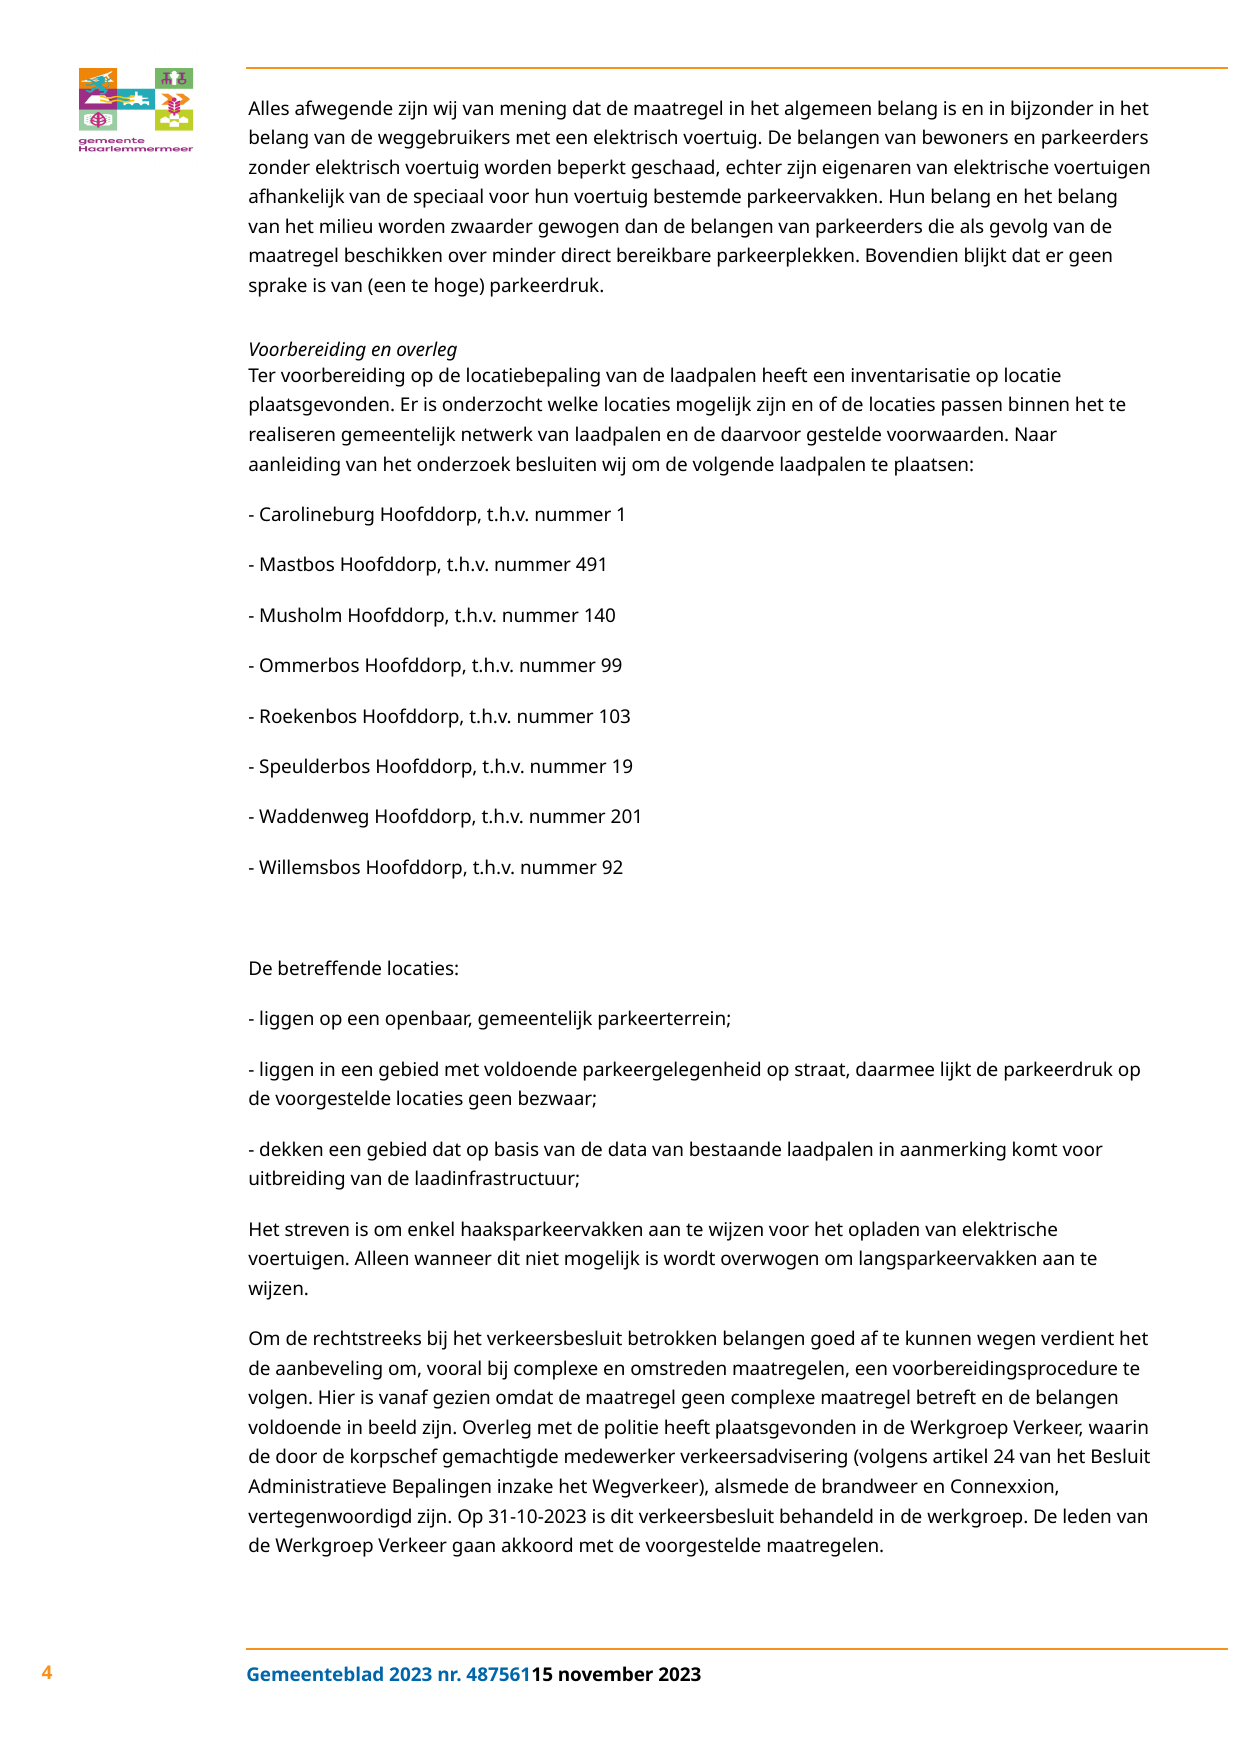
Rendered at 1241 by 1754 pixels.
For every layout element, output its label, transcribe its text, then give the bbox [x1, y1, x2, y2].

text - Mastbos Hoofddorp, t.h.v. nummer 491 [248, 552, 1152, 577]
text - liggen op een openbaar, gemeentelijk parkeerterrein; [248, 1005, 1152, 1031]
text - Speulderbos Hoofddorp, t.h.v. nummer 19 [248, 753, 1152, 779]
picture [41, 47, 231, 172]
text Alles afwegende zijn wij van mening dat de maatregel in het algemeen belang is en in bijzonder in het belang van de weggebruikers met een elektrisch voertuig. De belangen van bewoners en parkeerders zonder elektrisch voertuig worden beperkt geschaad, echter zijn eigenaren van elektrische voertuigen afhankelijk van de speciaal voor hun voertuig bestemde parkeervakken. Hun belang en het belang van het milieu worden zwaarder gewogen dan de belangen van parkeerders die als gevolg van de maatregel beschikken over minder direct bereikbare parkeerplekken. Bovendien blijkt dat er geen sprake is van (een te hoge) parkeerdruk. [248, 95, 1152, 298]
text - Waddenweg Hoofddorp, t.h.v. nummer 201 [248, 804, 1152, 829]
text De betreffende locaties: [248, 955, 1152, 981]
text - Willemsbos Hoofddorp, t.h.v. nummer 92 [248, 854, 1152, 880]
text - Roekenbos Hoofddorp, t.h.v. nummer 103 [248, 703, 1152, 728]
text Voorbereiding en overleg [248, 336, 1152, 362]
text - Carolineburg Hoofddorp, t.h.v. nummer 1 [248, 501, 1152, 527]
text - Ommerbos Hoofddorp, t.h.v. nummer 99 [248, 652, 1152, 678]
text - Musholm Hoofddorp, t.h.v. nummer 140 [248, 602, 1152, 628]
text Het streven is om enkel haaksparkeervakken aan te wijzen voor het opladen van elektrische voertuigen. Alleen wanneer dit niet mogelijk is wordt overwogen om langsparkeervakken aan te wijzen. [248, 1216, 1152, 1301]
text - dekken een gebied dat op basis van de data van bestaande laadpalen in aanmerking komt voor uitbreiding van de laadinfrastructuur; [248, 1136, 1152, 1191]
text - liggen in een gebied met voldoende parkeergelegenheid op straat, daarmee lijkt de parkeerdruk op de voorgestelde locaties geen bezwaar; [248, 1056, 1152, 1111]
text Ter voorbereiding op de locatiebepaling van de laadpalen heeft een inventarisatie op locatie plaatsgevonden. Er is onderzocht welke locaties mogelijk zijn en of de locaties passen binnen het te realiseren gemeentelijk netwerk van laadpalen en de daarvoor gestelde voorwaarden. Naar aanleiding van het onderzoek besluiten wij om de volgende laadpalen te plaatsen: [248, 362, 1152, 476]
text Om de rechtstreeks bij het verkeersbesluit betrokken belangen goed af te kunnen wegen verdient het de aanbeveling om, vooral bij complexe en omstreden maatregelen, een voorbereidingsprocedure te volgen. Hier is vanaf gezien omdat de maatregel geen complexe maatregel betreft en de belangen voldoende in beeld zijn. Overleg met de politie heeft plaatsgevonden in de Werkgroep Verkeer, waarin de door de korpschef gemachtigde medewerker verkeersadvisering (volgens artikel 24 van het Besluit Administratieve Bepalingen inzake het Wegverkeer), alsmede de brandweer en Connexxion, vertegenwoordigd zijn. Op 31-10-2023 is dit verkeersbesluit behandeld in de werkgroep. De leden van de Werkgroep Verkeer gaan akkoord met de voorgestelde maatregelen. [248, 1325, 1152, 1558]
